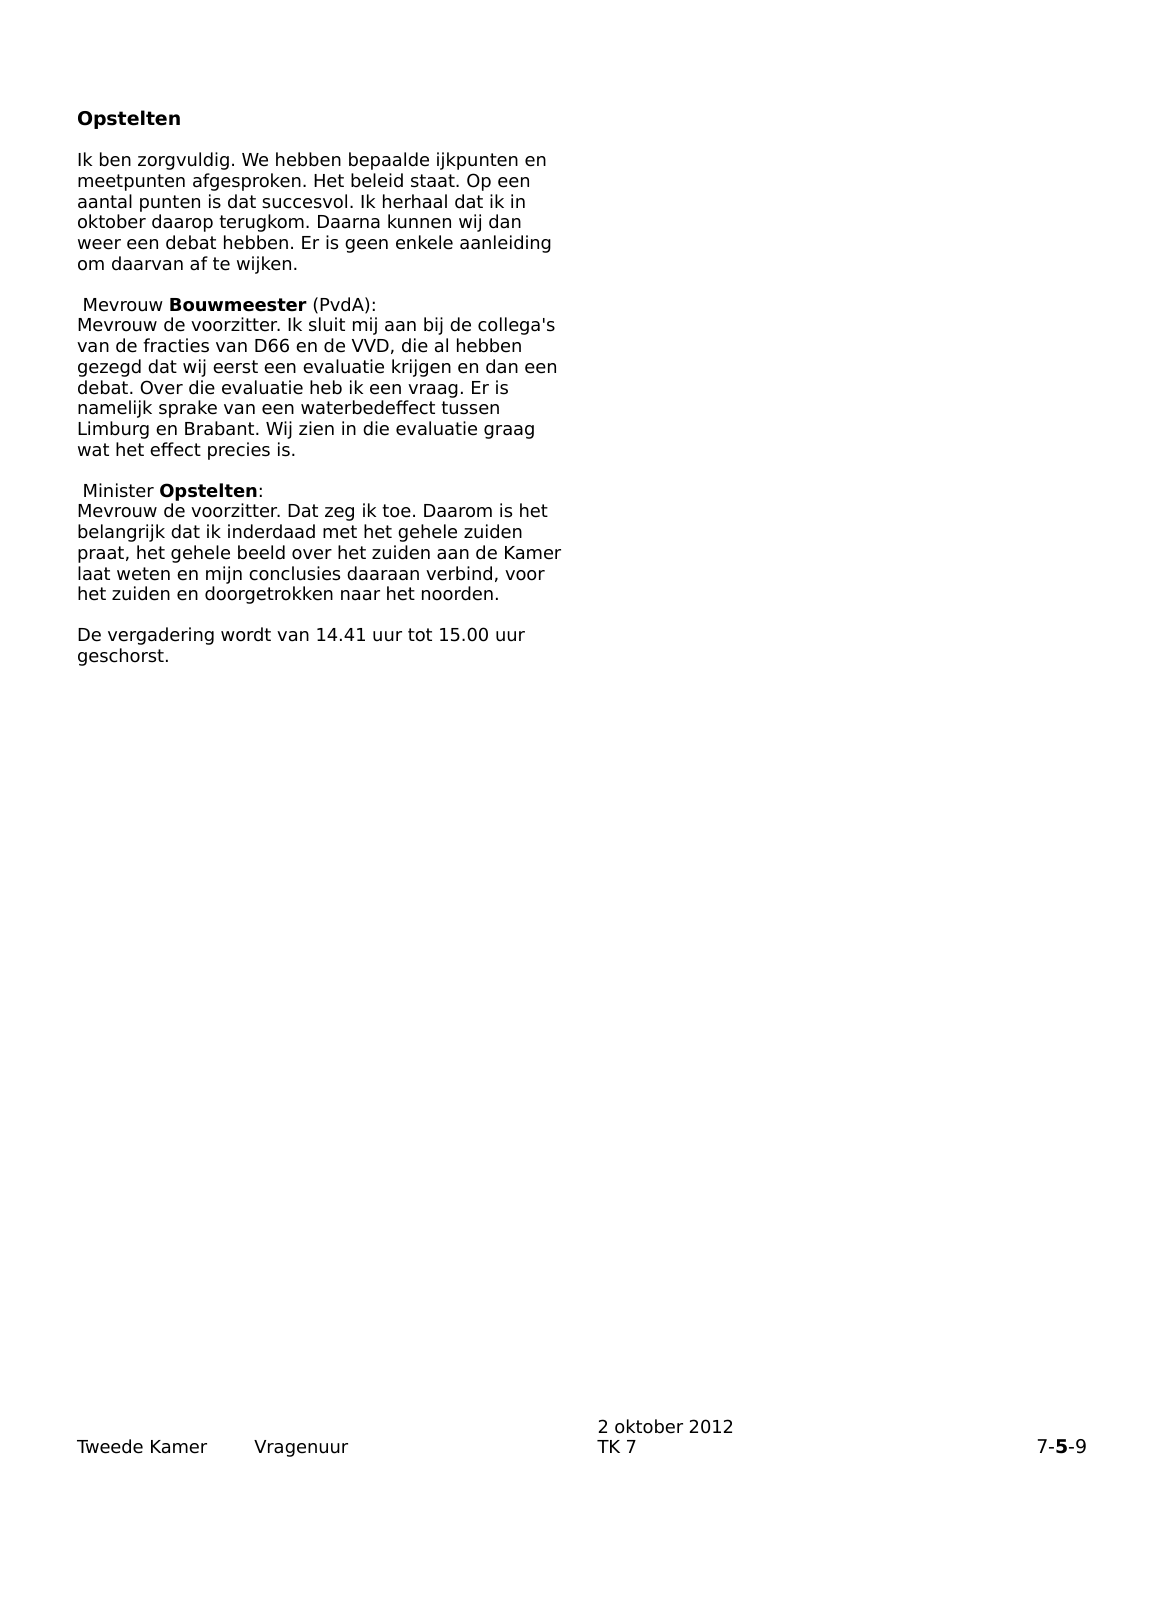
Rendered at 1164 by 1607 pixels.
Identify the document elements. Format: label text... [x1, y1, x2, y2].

text Minister Opstelten: [77, 480, 567, 501]
text Mevrouw de voorzitter. Ik sluit mij aan bij de collega's van de fracties van D66 en de VVD, die al hebben gezegd dat wij eerst een evaluatie krijgen en dan een debat. Over die evaluatie heb ik een vraag. Er is namelijk sprake van een waterbedeffect tussen Limburg en Brabant. Wij zien in die evaluatie graag wat het effect precies is. [77, 315, 567, 460]
text De vergadering wordt van 14.41 uur tot 15.00 uur geschorst. [77, 625, 567, 666]
text Mevrouw Bouwmeester (PvdA): [77, 294, 567, 315]
text Mevrouw de voorzitter. Dat zeg ik toe. Daarom is het belangrijk dat ik inderdaad met het gehele zuiden praat, het gehele beeld over het zuiden aan de Kamer laat weten en mijn conclusies daaraan verbind, voor het zuiden en doorgetrokken naar het noorden. [77, 501, 567, 605]
text Ik ben zorgvuldig. We hebben bepaalde ijkpunten en meetpunten afgesproken. Het beleid staat. Op een aantal punten is dat succesvol. Ik herhaal dat ik in oktober daarop terugkom. Daarna kunnen wij dan weer een debat hebben. Er is geen enkele aanleiding om daarvan af te wijken. [77, 150, 567, 274]
